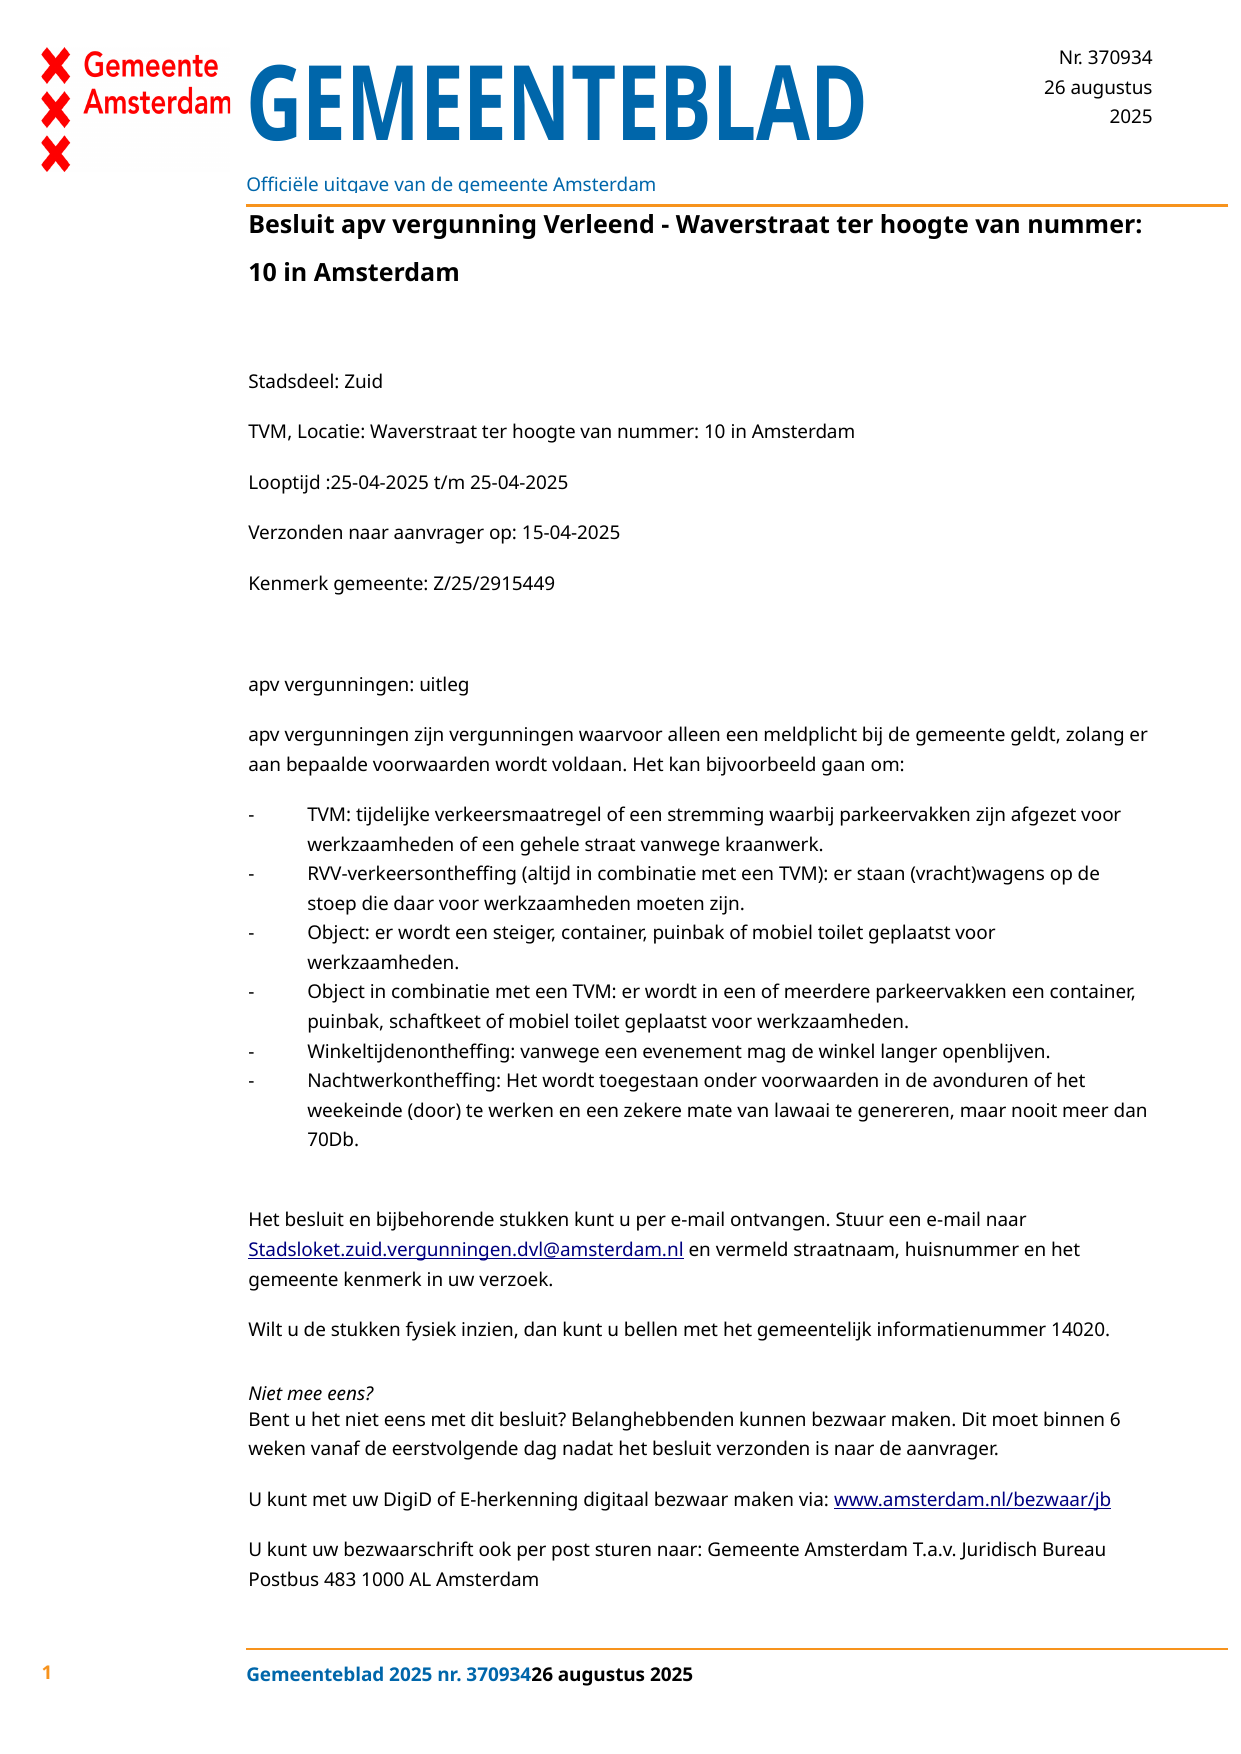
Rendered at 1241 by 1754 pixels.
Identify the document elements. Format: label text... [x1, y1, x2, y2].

text Kenmerk gemeente: Z/25/2915449 [248, 570, 1152, 596]
text Wilt u de stukken fysiek inzien, dan kunt u bellen met het gemeentelijk informatienummer 14020. [248, 1316, 1152, 1342]
list Nachtwerkontheffing: Het wordt toegestaan onder voorwaarden in de avonduren of het weekeinde (door) te werken en een zekere mate van lawaai te genereren, maar nooit meer dan 70Db. [248, 1067, 1152, 1152]
picture [41, 47, 231, 172]
list Object in combinatie met een TVM: er wordt in een of meerdere parkeervakken een container, puinbak, schaftkeet of mobiel toilet geplaatst voor werkzaamheden. [248, 979, 1152, 1034]
text Looptijd :25-04-2025 t/m 25-04-2025 [248, 469, 1152, 495]
text apv vergunningen zijn vergunningen waarvoor alleen een meldplicht bij de gemeente geldt, zolang er aan bepaalde voorwaarden wordt voldaan. Het kan bijvoorbeeld gaan om: [248, 721, 1152, 777]
text TVM, Locatie: Waverstraat ter hoogte van nummer: 10 in Amsterdam [248, 419, 1152, 444]
text Verzonden naar aanvrager op: 15-04-2025 [248, 519, 1152, 545]
list RVV-verkeersontheffing (altijd in combinatie met een TVM): er staan (vracht)wagens op de stoep die daar voor werkzaamheden moeten zijn. [248, 860, 1152, 916]
text Besluit apv vergunning Verleend - Waverstraat ter hoogte van nummer: 10 in Amsterdam [248, 207, 1152, 288]
text Het besluit en bijbehorende stukken kunt u per e-mail ontvangen. Stuur een e-mail naar Stadsloket.zuid.vergunningen.dvl@amsterdam.nl en vermeld straatnaam, huisnummer en het gemeente kenmerk in uw verzoek. [248, 1207, 1152, 1292]
text apv vergunningen: uitleg [248, 671, 1152, 697]
text Niet mee eens? [248, 1380, 1152, 1406]
list TVM: tijdelijke verkeersmaatregel of een stremming waarbij parkeervakken zijn afgezet voor werkzaamheden of een gehele straat vanwege kraanwerk. [248, 801, 1152, 857]
text U kunt met uw DigiD of E-herkenning digitaal bezwaar maken via: www.amsterdam.nl/bezwaar/jb [248, 1486, 1152, 1512]
text Stadsdeel: Zuid [248, 368, 1152, 394]
list Winkeltijdenontheffing: vanwege een evenement mag de winkel langer openblijven. [248, 1038, 1152, 1064]
list Object: er wordt een steiger, container, puinbak of mobiel toilet geplaatst voor werkzaamheden. [248, 919, 1152, 975]
text Bent u het niet eens met dit besluit? Belanghebbenden kunnen bezwaar maken. Dit moet binnen 6 weken vanaf de eerstvolgende dag nadat het besluit verzonden is naar de aanvrager. [248, 1406, 1152, 1461]
text U kunt uw bezwaarschrift ook per post sturen naar: Gemeente Amsterdam T.a.v. Juridisch Bureau Postbus 483 1000 AL Amsterdam [248, 1536, 1152, 1592]
